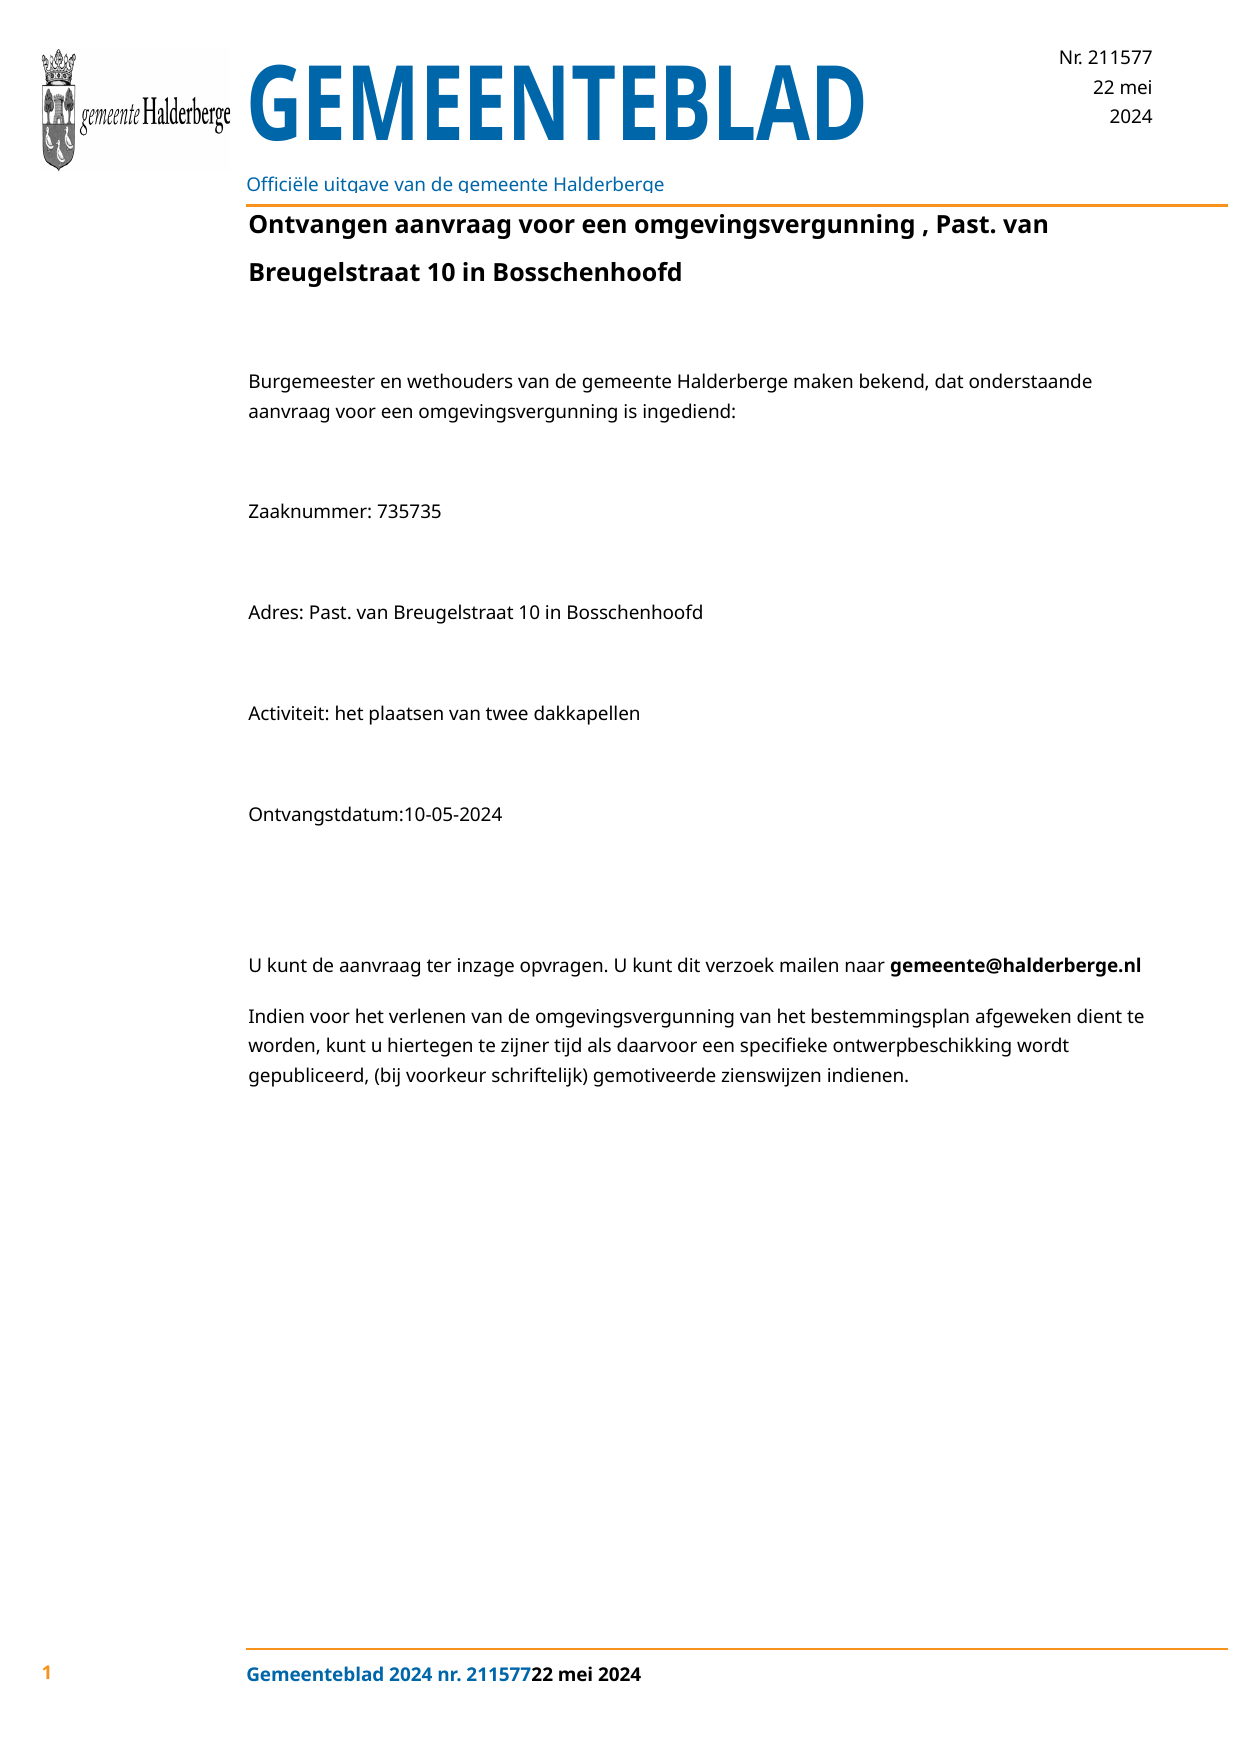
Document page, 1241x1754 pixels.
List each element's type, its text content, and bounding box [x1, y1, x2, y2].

text Zaaknummer: 735735 [248, 499, 1152, 524]
text Ontvangstdatum:10-05-2024 [248, 801, 1152, 827]
text U kunt de aanvraag ter inzage opvragen. U kunt dit verzoek mailen naar gemeente@halderberge.nl [248, 952, 1152, 978]
picture [41, 47, 231, 172]
text Burgemeester en wethouders van de gemeente Halderberge maken bekend, dat onderstaande aanvraag voor een omgevingsvergunning is ingediend: [248, 368, 1152, 424]
text Adres: Past. van Breugelstraat 10 in Bosschenhoofd [248, 599, 1152, 625]
text Ontvangen aanvraag voor een omgevingsvergunning , Past. van Breugelstraat 10 in Bosschenhoofd [248, 207, 1152, 288]
text Indien voor het verlenen van de omgevingsvergunning van het bestemmingsplan afgeweken dient te worden, kunt u hiertegen te zijner tijd als daarvoor een specifieke ontwerpbeschikking wordt gepubliceerd, (bij voorkeur schriftelijk) gemotiveerde zienswijzen indienen. [248, 1003, 1152, 1088]
text Activiteit: het plaatsen van twee dakkapellen [248, 700, 1152, 726]
